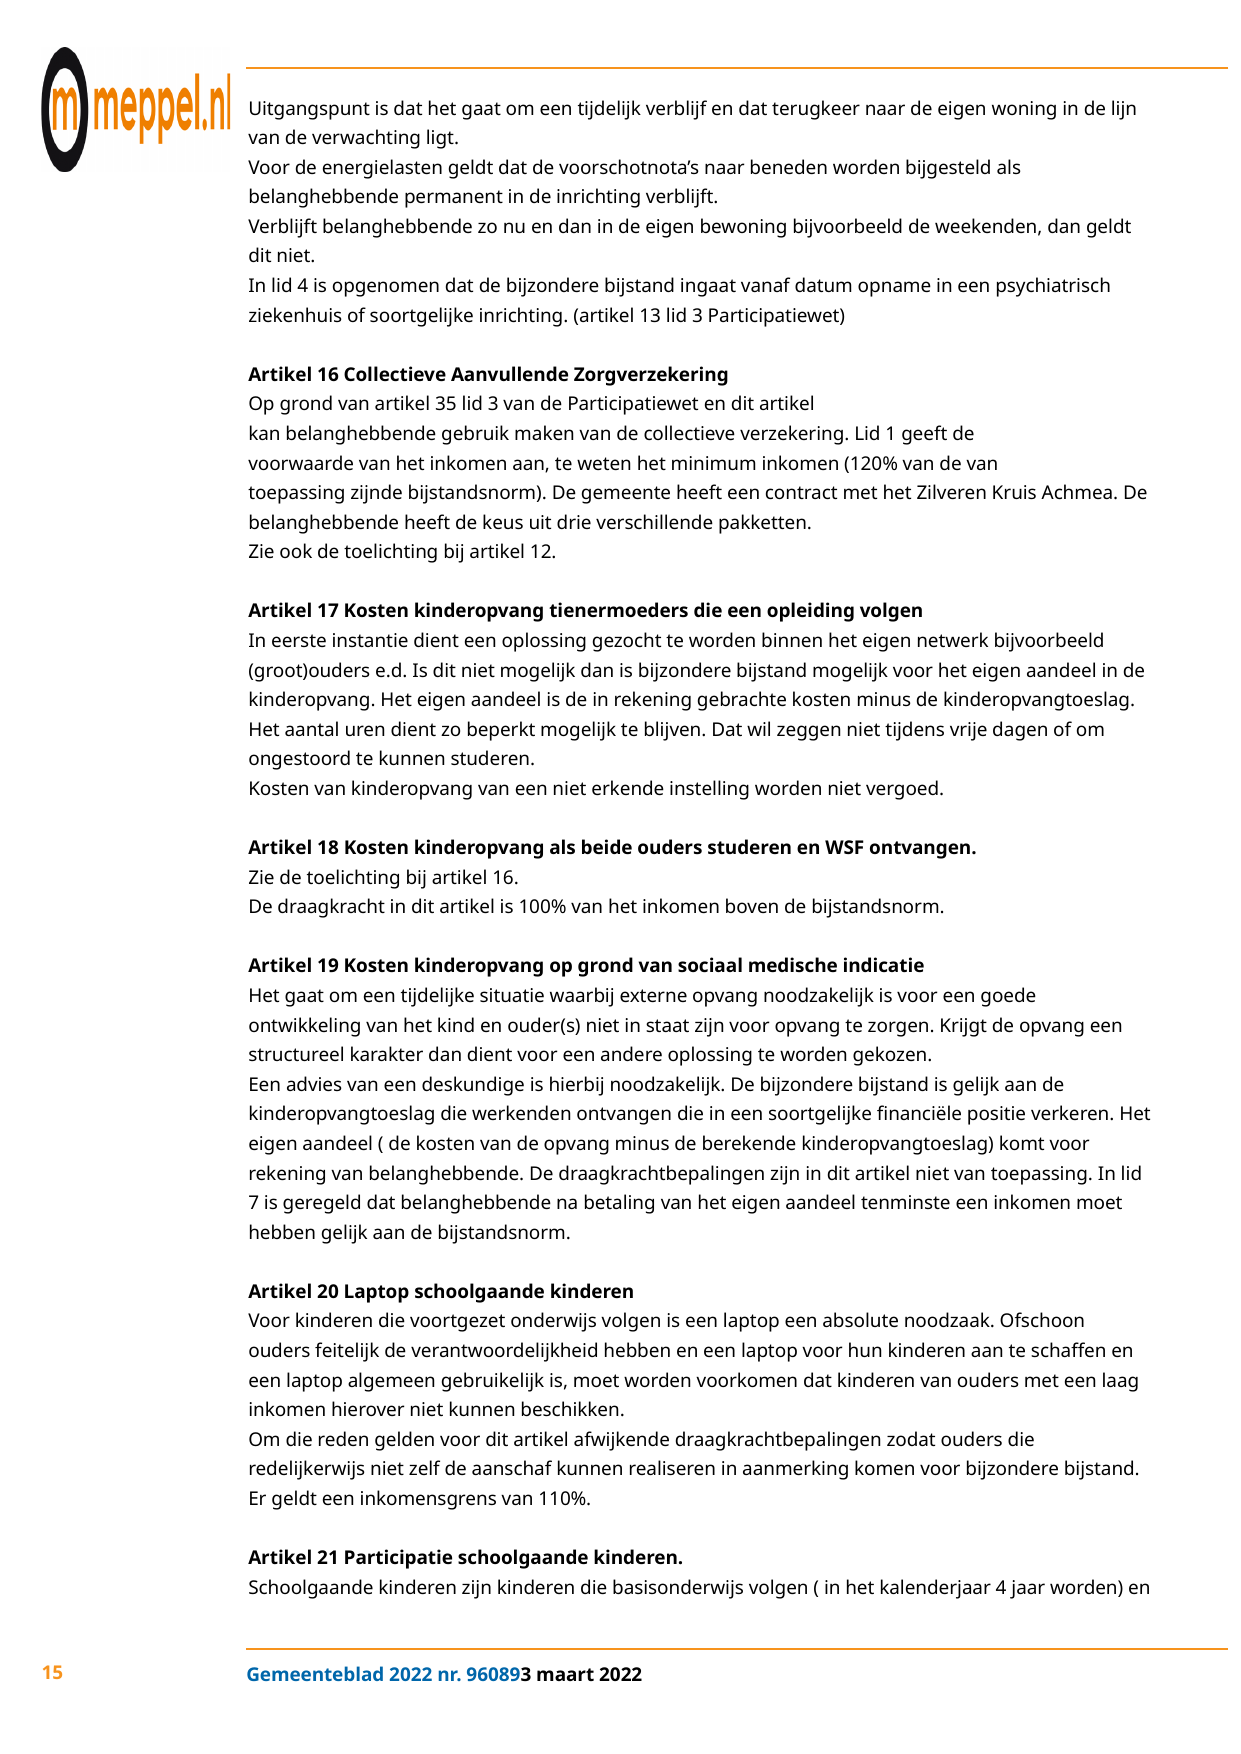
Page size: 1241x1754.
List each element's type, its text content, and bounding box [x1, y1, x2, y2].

text De draagkracht in dit artikel is 100% van het inkomen boven de bijstandsnorm. [248, 893, 1152, 919]
text Het aantal uren dient zo beperkt mogelijk te blijven. Dat wil zeggen niet tijdens vrije dagen of om ongestoord te kunnen studeren. [248, 716, 1152, 771]
text Artikel 16 Collectieve Aanvullende Zorgverzekering [248, 361, 1152, 387]
text toepassing zijnde bijstandsnorm). De gemeente heeft een contract met het Zilveren Kruis Achmea. De belanghebbende heeft de keus uit drie verschillende pakketten. [248, 479, 1152, 535]
text Schoolgaande kinderen zijn kinderen die basisonderwijs volgen ( in het kalenderjaar 4 jaar worden) en [248, 1574, 1152, 1600]
text Artikel 19 Kosten kinderopvang op grond van sociaal medische indicatie [248, 953, 1152, 978]
text Voor kinderen die voortgezet onderwijs volgen is een laptop een absolute noodzaak. Ofschoon ouders feitelijk de verantwoordelijkheid hebben en een laptop voor hun kinderen aan te schaffen en een laptop algemeen gebruikelijk is, moet worden voorkomen dat kinderen van ouders met een laag inkomen hierover niet kunnen beschikken. [248, 1308, 1152, 1422]
text Voor de energielasten geldt dat de voorschotnota’s naar beneden worden bijgesteld als belanghebbende permanent in de inrichting verblijft. [248, 154, 1152, 209]
text Artikel 21 Participatie schoolgaande kinderen. [248, 1544, 1152, 1570]
text In lid 4 is opgenomen dat de bijzondere bijstand ingaat vanaf datum opname in een psychiatrisch ziekenhuis of soortgelijke inrichting. (artikel 13 lid 3 Participatiewet) [248, 272, 1152, 328]
text Artikel 20 Laptop schoolgaande kinderen [248, 1278, 1152, 1304]
text kan belanghebbende gebruik maken van de collectieve verzekering. Lid 1 geeft de [248, 420, 1152, 446]
text Op grond van artikel 35 lid 3 van de Participatiewet en dit artikel [248, 391, 1152, 416]
text In eerste instantie dient een oplossing gezocht te worden binnen het eigen netwerk bijvoorbeeld (groot)ouders e.d. Is dit niet mogelijk dan is bijzondere bijstand mogelijk voor het eigen aandeel in de kinderopvang. Het eigen aandeel is de in rekening gebrachte kosten minus de kinderopvangtoeslag. [248, 627, 1152, 712]
text Het gaat om een tijdelijke situatie waarbij externe opvang noodzakelijk is voor een goede ontwikkeling van het kind en ouder(s) niet in staat zijn voor opvang te zorgen. Krijgt de opvang een structureel karakter dan dient voor een andere oplossing te worden gekozen. [248, 982, 1152, 1067]
text Er geldt een inkomensgrens van 110%. [248, 1485, 1152, 1511]
text Zie de toelichting bij artikel 16. [248, 864, 1152, 890]
text Uitgangspunt is dat het gaat om een tijdelijk verblijf en dat terugkeer naar de eigen woning in de lijn van de verwachting ligt. [248, 95, 1152, 150]
picture [41, 47, 231, 172]
text Artikel 18 Kosten kinderopvang als beide ouders studeren en WSF ontvangen. [248, 834, 1152, 860]
text Kosten van kinderopvang van een niet erkende instelling worden niet vergoed. [248, 775, 1152, 801]
text Verblijft belanghebbende zo nu en dan in de eigen bewoning bijvoorbeeld de weekenden, dan geldt dit niet. [248, 213, 1152, 268]
text voorwaarde van het inkomen aan, te weten het minimum inkomen (120% van de van [248, 450, 1152, 476]
text Om die reden gelden voor dit artikel afwijkende draagkrachtbepalingen zodat ouders die redelijkerwijs niet zelf de aanschaf kunnen realiseren in aanmerking komen voor bijzondere bijstand. [248, 1426, 1152, 1481]
text Artikel 17 Kosten kinderopvang tienermoeders die een opleiding volgen [248, 598, 1152, 623]
text Zie ook de toelichting bij artikel 12. [248, 538, 1152, 564]
text Een advies van een deskundige is hierbij noodzakelijk. De bijzondere bijstand is gelijk aan de kinderopvangtoeslag die werkenden ontvangen die in een soortgelijke financiële positie verkeren. Het eigen aandeel ( de kosten van de opvang minus de berekende kinderopvangtoeslag) komt voor rekening van belanghebbende. De draagkrachtbepalingen zijn in dit artikel niet van toepassing. In lid 7 is geregeld dat belanghebbende na betaling van het eigen aandeel tenminste een inkomen moet hebben gelijk aan de bijstandsnorm. [248, 1071, 1152, 1245]
